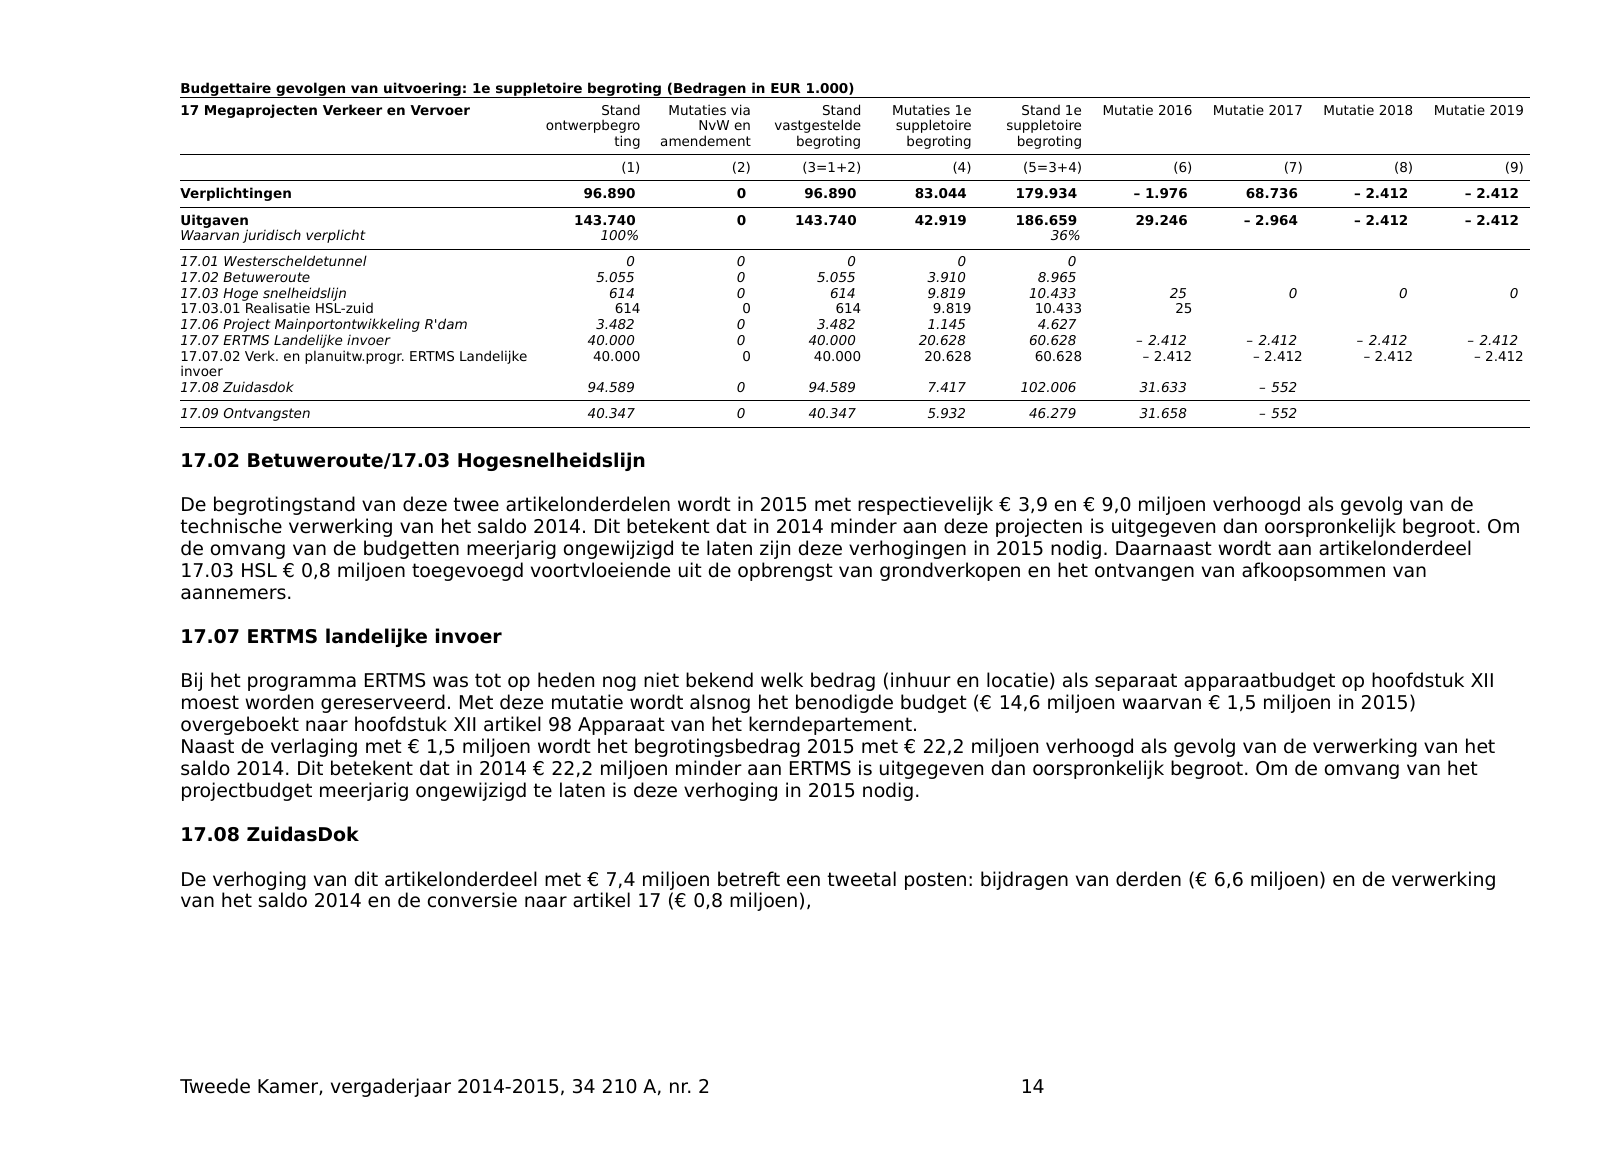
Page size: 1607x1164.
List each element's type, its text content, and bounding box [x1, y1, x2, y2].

table_cell – 552 [1198, 380, 1308, 400]
table_cell [1419, 380, 1529, 400]
table_cell – 2.412 [1309, 349, 1419, 380]
table_cell 100% [536, 228, 646, 248]
table_cell 0 [646, 208, 757, 228]
table_cell 0 [646, 380, 757, 400]
table_cell 3.482 [757, 317, 867, 333]
table_cell [180, 155, 536, 180]
table_cell [867, 228, 977, 248]
table_cell [1088, 250, 1198, 270]
table_cell 60.628 [977, 349, 1088, 380]
table_cell – 2.412 [1309, 181, 1419, 207]
table_cell Mutatie 2018 [1309, 98, 1419, 154]
table_cell [1419, 228, 1529, 248]
table_cell 0 [757, 250, 867, 270]
table_cell (1) [536, 155, 646, 180]
table_cell Mutatie 2016 [1088, 98, 1198, 154]
table_cell 0 [646, 333, 757, 348]
table_cell (6) [1088, 155, 1198, 180]
table_cell [1419, 250, 1529, 270]
table_cell 0 [646, 270, 757, 286]
table_cell [1198, 250, 1308, 270]
table_cell [1309, 301, 1419, 317]
table_cell [1309, 401, 1419, 427]
table_cell [1198, 228, 1308, 248]
table_cell 179.934 [977, 181, 1088, 207]
table_cell Stand 1e suppletoire begroting [977, 98, 1088, 154]
table_cell [1309, 270, 1419, 286]
table_cell 83.044 [867, 181, 977, 207]
table_cell 20.628 [867, 349, 977, 380]
table_cell 0 [1198, 286, 1308, 301]
table_cell 40.000 [536, 333, 646, 348]
table_cell 0 [1309, 286, 1419, 301]
table_cell 5.932 [867, 401, 977, 427]
subtitle 17.02 Betuweroute/17.03 Hogesnelheidslijn [180, 450, 1529, 472]
table_cell [1088, 228, 1198, 248]
table_cell 36% [977, 228, 1088, 248]
table_cell 614 [757, 301, 867, 317]
table_cell [1088, 317, 1198, 333]
table_cell 0 [536, 250, 646, 270]
table_cell 40.347 [757, 401, 867, 427]
table_cell Mutatie 2017 [1198, 98, 1308, 154]
table_cell [1198, 301, 1308, 317]
table_cell 4.627 [977, 317, 1088, 333]
table_cell – 552 [1198, 401, 1308, 427]
table_cell 0 [646, 250, 757, 270]
table_cell 40.000 [536, 349, 646, 380]
table_cell 10.433 [977, 286, 1088, 301]
table_cell 143.740 [536, 208, 646, 228]
table_cell [1198, 317, 1308, 333]
table_cell [1419, 317, 1529, 333]
table_cell 0 [646, 301, 757, 317]
table_cell 614 [536, 286, 646, 301]
table_cell 17.07.02 Verk. en planuitw.progr. ERTMS Landelijke invoer [180, 349, 536, 380]
table_cell (4) [867, 155, 977, 180]
table_cell [646, 228, 757, 248]
table_cell 0 [646, 401, 757, 427]
subtitle 17.07 ERTMS landelijke invoer [180, 626, 1529, 648]
table_cell Stand vastgestelde begroting [757, 98, 867, 154]
table_cell – 2.412 [1088, 349, 1198, 380]
table_cell [1419, 270, 1529, 286]
table_cell 40.347 [536, 401, 646, 427]
table_cell 3.910 [867, 270, 977, 286]
table_cell [757, 228, 867, 248]
table_cell 5.055 [757, 270, 867, 286]
table_cell [1198, 270, 1308, 286]
table_cell 0 [646, 317, 757, 333]
table_cell 614 [757, 286, 867, 301]
table_cell 5.055 [536, 270, 646, 286]
table_cell [1309, 250, 1419, 270]
table_cell 17 Megaprojecten Verkeer en Vervoer [180, 98, 536, 154]
table_cell (2) [646, 155, 757, 180]
table_cell 96.890 [757, 181, 867, 207]
table_cell [1309, 317, 1419, 333]
table_cell 94.589 [536, 380, 646, 400]
table_cell 1.145 [867, 317, 977, 333]
table_cell 17.08 Zuidasdok [180, 380, 536, 400]
table_cell 0 [1419, 286, 1529, 301]
text De verhoging van dit artikelonderdeel met € 7,4 miljoen betreft een tweetal posten: bijdragen van derden (€ 6,6 miljoen) en de verwerking van het saldo 2014 en de conversie naar artikel 17 (€ 0,8 miljoen), [180, 868, 1529, 912]
table_cell 0 [646, 286, 757, 301]
table_cell 40.000 [757, 333, 867, 348]
table_cell 0 [977, 250, 1088, 270]
table_cell Verplichtingen [180, 181, 536, 207]
table_cell 31.633 [1088, 380, 1198, 400]
table_cell 25 [1088, 286, 1198, 301]
table_cell 9.819 [867, 301, 977, 317]
text Naast de verlaging met € 1,5 miljoen wordt het begrotingsbedrag 2015 met € 22,2 miljoen verhoogd als gevolg van de verwerking van het saldo 2014. Dit betekent dat in 2014 € 22,2 miljoen minder aan ERTMS is uitgegeven dan oorspronkelijk begroot. Om de omvang van het projectbudget meerjarig ongewijzigd te laten is deze verhoging in 2015 nodig. [180, 736, 1529, 802]
table_cell – 2.412 [1198, 349, 1308, 380]
table_cell – 2.412 [1309, 333, 1419, 348]
table_cell [1419, 401, 1529, 427]
table_cell 17.06 Project Mainportontwikkeling R'dam [180, 317, 536, 333]
text Bij het programma ERTMS was tot op heden nog niet bekend welk bedrag (inhuur en locatie) als separaat apparaatbudget op hoofdstuk XII moest worden gereserveerd. Met deze mutatie wordt alsnog het benodigde budget (€ 14,6 miljoen waarvan € 1,5 miljoen in 2015) overgeboekt naar hoofdstuk XII artikel 98 Apparaat van het kerndepartement. [180, 670, 1529, 736]
table_cell – 1.976 [1088, 181, 1198, 207]
table_cell 46.279 [977, 401, 1088, 427]
table_cell 29.246 [1088, 208, 1198, 228]
table_header Budgettaire gevolgen van uitvoering: 1e suppletoire begroting (Bedragen in EUR 1.000) [180, 81, 1529, 97]
table_cell [1088, 270, 1198, 286]
table_cell – 2.412 [1419, 349, 1529, 380]
table_cell 60.628 [977, 333, 1088, 348]
table_cell [1419, 301, 1529, 317]
table_cell 25 [1088, 301, 1198, 317]
table_cell Mutaties 1e suppletoire begroting [867, 98, 977, 154]
table_cell 94.589 [757, 380, 867, 400]
table_cell (7) [1198, 155, 1308, 180]
table_cell 20.628 [867, 333, 977, 348]
table_cell 17.09 Ontvangsten [180, 401, 536, 427]
table_cell 17.03 Hoge snelheidslijn [180, 286, 536, 301]
table_cell – 2.964 [1198, 208, 1308, 228]
table_cell – 2.412 [1198, 333, 1308, 348]
table_cell 42.919 [867, 208, 977, 228]
table_cell – 2.412 [1088, 333, 1198, 348]
table_cell Mutatie 2019 [1419, 98, 1529, 154]
table_cell 40.000 [757, 349, 867, 380]
table_cell 31.658 [1088, 401, 1198, 427]
table_cell 3.482 [536, 317, 646, 333]
table_cell Mutaties via NvW en amendement [646, 98, 757, 154]
table_cell 10.433 [977, 301, 1088, 317]
table_cell 0 [646, 181, 757, 207]
table_cell [1309, 380, 1419, 400]
table_cell 17.02 Betuweroute [180, 270, 536, 286]
subtitle 17.08 ZuidasDok [180, 824, 1529, 846]
table_cell 614 [536, 301, 646, 317]
table_cell 143.740 [757, 208, 867, 228]
table_cell (5=3+4) [977, 155, 1088, 180]
table_cell 8.965 [977, 270, 1088, 286]
table_cell – 2.412 [1419, 181, 1529, 207]
text De begrotingstand van deze twee artikelonderdelen wordt in 2015 met respectievelijk € 3,9 en € 9,0 miljoen verhoogd als gevolg van de technische verwerking van het saldo 2014. Dit betekent dat in 2014 minder aan deze projecten is uitgegeven dan oorspronkelijk begroot. Om de omvang van de budgetten meerjarig ongewijzigd te laten zijn deze verhogingen in 2015 nodig. Daarnaast wordt aan artikelonderdeel 17.03 HSL € 0,8 miljoen toegevoegd voortvloeiende uit de opbrengst van grondverkopen en het ontvangen van afkoopsommen van aannemers. [180, 494, 1529, 604]
table_cell 17.03.01 Realisatie HSL-zuid [180, 301, 536, 317]
table_cell – 2.412 [1419, 333, 1529, 348]
table_cell 17.01 Westerscheldetunnel [180, 250, 536, 270]
table_cell 9.819 [867, 286, 977, 301]
table_cell [1309, 228, 1419, 248]
table_cell 68.736 [1198, 181, 1308, 207]
table_cell (8) [1309, 155, 1419, 180]
table_cell 102.006 [977, 380, 1088, 400]
table_cell Stand ontwerpbegroting [536, 98, 646, 154]
table_cell Uitgaven [180, 208, 536, 228]
table_cell 0 [867, 250, 977, 270]
table_cell Waarvan juridisch verplicht [180, 228, 536, 248]
table_cell – 2.412 [1419, 208, 1529, 228]
table_cell 0 [646, 349, 757, 380]
table_cell 17.07 ERTMS Landelijke invoer [180, 333, 536, 348]
table_cell (3=1+2) [757, 155, 867, 180]
table_cell – 2.412 [1309, 208, 1419, 228]
table_cell 186.659 [977, 208, 1088, 228]
table_cell (9) [1419, 155, 1529, 180]
table_cell 96.890 [536, 181, 646, 207]
table_cell 7.417 [867, 380, 977, 400]
